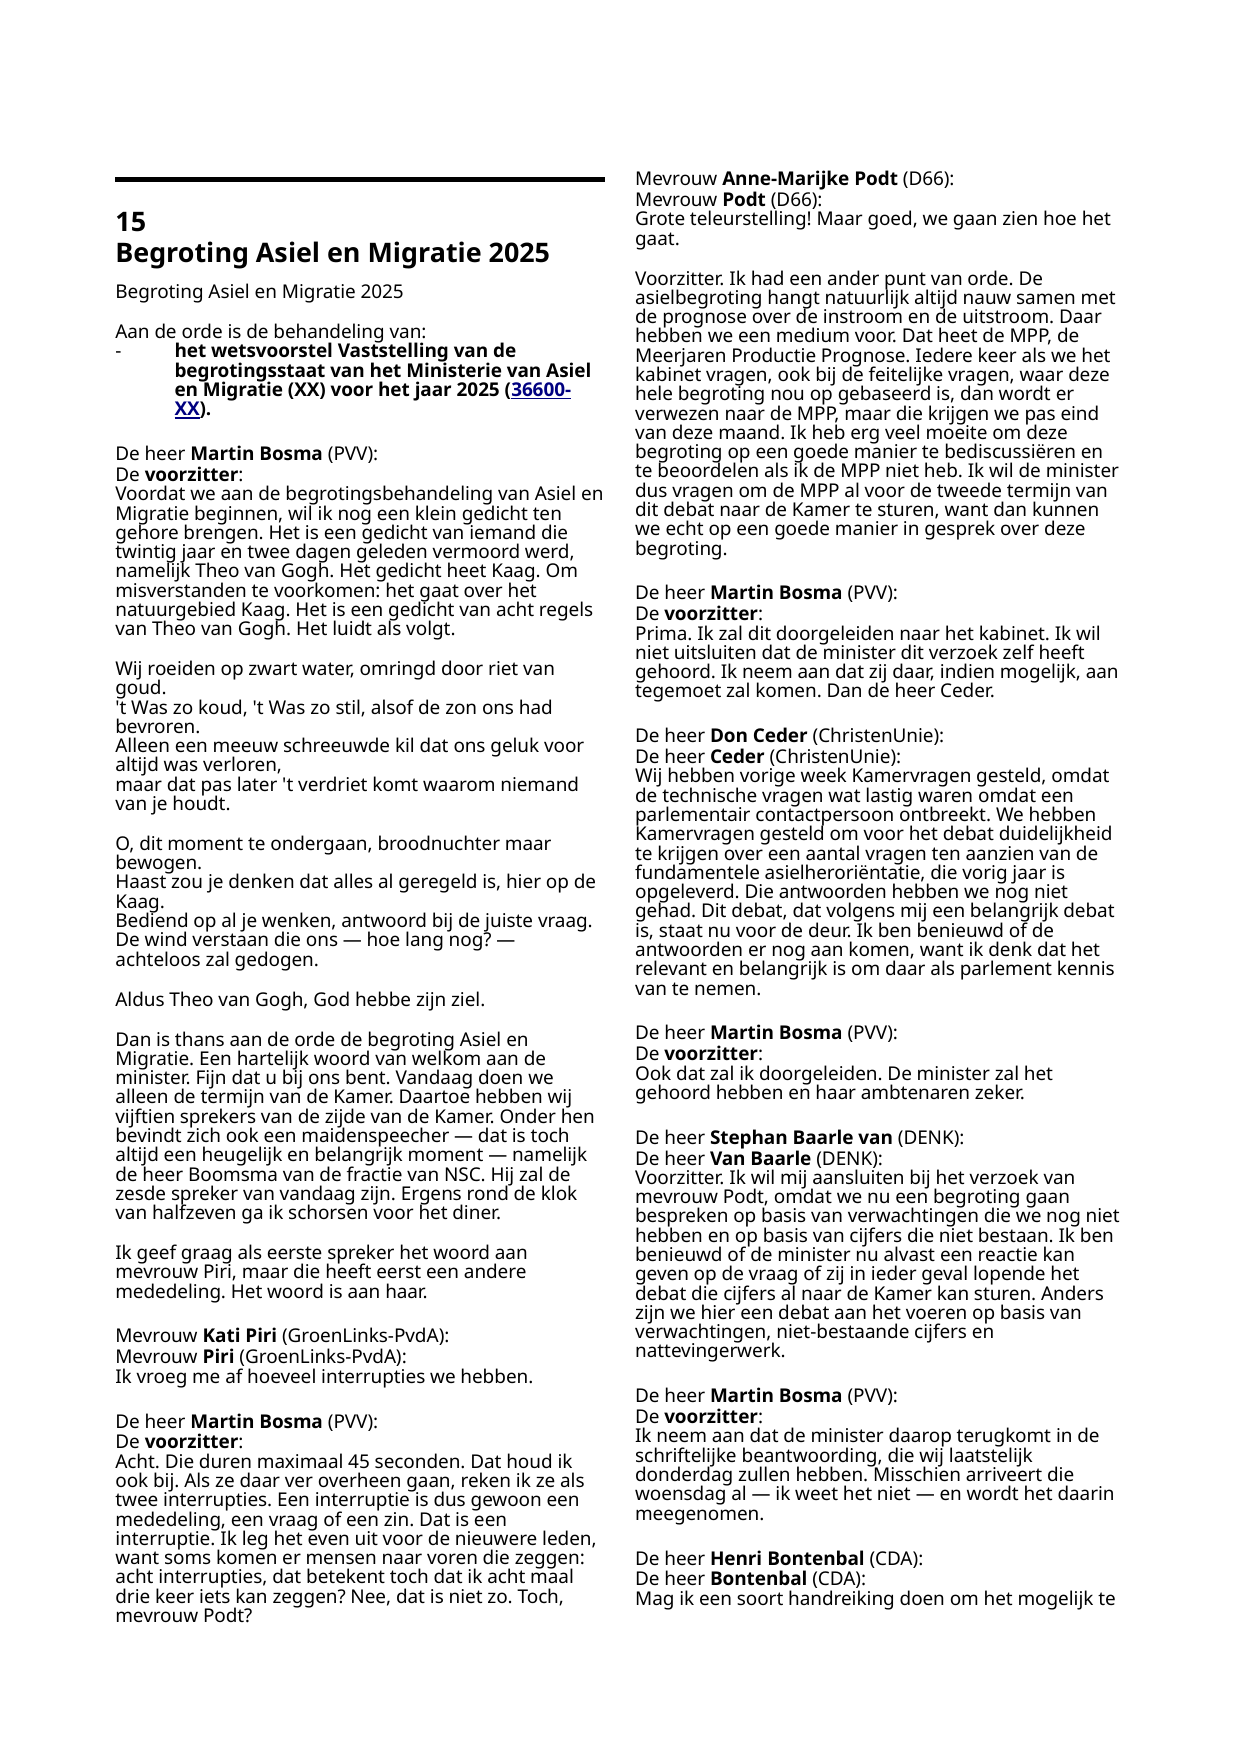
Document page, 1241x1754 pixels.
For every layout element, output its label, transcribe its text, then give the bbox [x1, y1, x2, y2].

text De heer Martin Bosma (PVV): [635, 1382, 1125, 1408]
text De wind verstaan die ons — hoe lang nog? — achteloos zal gedogen. [115, 931, 605, 970]
text De heer Van Baarle (DENK): [635, 1150, 1125, 1169]
text O, dit moment te ondergaan, broodnuchter maar bewogen. [115, 835, 605, 873]
text De heer Ceder (ChristenUnie): [635, 748, 1125, 767]
text Wij hebben vorige week Kamervragen gesteld, omdat de technische vragen wat lastig waren omdat een parlementair contactpersoon ontbreekt. We hebben Kamervragen gesteld om voor het debat duidelijkheid te krijgen over een aantal vragen ten aanzien van de fundamentele asielheroriëntatie, die vorig jaar is opgeleverd. Die antwoorden hebben we nog niet gehad. Dit debat, dat volgens mij een belangrijk debat is, staat nu voor de deur. Ik ben benieuwd of de antwoorden er nog aan komen, want ik denk dat het relevant en belangrijk is om daar als parlement kennis van te nemen. [635, 767, 1125, 999]
text De heer Martin Bosma (PVV): [115, 440, 605, 466]
text Alleen een meeuw schreeuwde kil dat ons geluk voor altijd was verloren, [115, 737, 605, 776]
text De voorzitter: [115, 1433, 605, 1453]
text Voorzitter. Ik wil mij aansluiten bij het verzoek van mevrouw Podt, omdat we nu een begroting gaan bespreken op basis van verwachtingen die we nog niet hebben en op basis van cijfers die niet bestaan. Ik ben benieuwd of de minister nu alvast een reactie kan geven op de vraag of zij in ieder geval lopende het debat die cijfers al naar de Kamer kan sturen. Anders zijn we hier een debat aan het voeren op basis van verwachtingen, niet-bestaande cijfers en nattevingerwerk. [635, 1169, 1125, 1362]
text Acht. Die duren maximaal 45 seconden. Dat houd ik ook bij. Als ze daar ver overheen gaan, reken ik ze als twee interrupties. Een interruptie is dus gewoon een mededeling, een vraag of een zin. Dat is een interruptie. Ik leg het even uit voor de nieuwere leden, want soms komen er mensen naar voren die zeggen: acht interrupties, dat betekent toch dat ik acht maal drie keer iets kan zeggen? Nee, dat is niet zo. Toch, mevrouw Podt? [115, 1453, 605, 1626]
text Ik neem aan dat de minister daarop terugkomt in de schriftelijke beantwoording, die wij laatstelijk donderdag zullen hebben. Misschien arriveert die woensdag al — ik weet het niet — en wordt het daarin meegenomen. [635, 1427, 1125, 1524]
text De heer Martin Bosma (PVV): [635, 1019, 1125, 1045]
text Ook dat zal ik doorgeleiden. De minister zal het gehoord hebben en haar ambtenaren zeker. [635, 1064, 1125, 1103]
text De heer Martin Bosma (PVV): [635, 579, 1125, 605]
text De heer Bontenbal (CDA): [635, 1570, 1125, 1590]
text Aldus Theo van Gogh, God hebbe zijn ziel. [115, 991, 605, 1010]
text Ik geef graag als eerste spreker het woord aan mevrouw Piri, maar die heeft eerst een andere mededeling. Het woord is aan haar. [115, 1244, 605, 1302]
text De voorzitter: [635, 605, 1125, 624]
text Ik vroeg me af hoeveel interrupties we hebben. [115, 1368, 605, 1387]
text De heer Stephan Baarle van (DENK): [635, 1124, 1125, 1150]
text De heer Henri Bontenbal (CDA): [635, 1545, 1125, 1570]
text 't Was zo koud, 't Was zo stil, alsof de zon ons had bevroren. [115, 699, 605, 737]
text De voorzitter: [635, 1045, 1125, 1064]
text Grote teleurstelling! Maar goed, we gaan zien hoe het gaat. [635, 210, 1125, 249]
text Dan is thans aan de orde de begroting Asiel en Migratie. Een hartelijk woord van welkom aan de minister. Fijn dat u bij ons bent. Vandaag doen we alleen de termijn van de Kamer. Daartoe hebben wij vijftien sprekers van de zijde van de Kamer. Onder hen bevindt zich ook een maidenspeecher — dat is toch altijd een heugelijk en belangrijk moment — namelijk de heer Boomsma van de fractie van NSC. Hij zal de zesde spreker van vandaag zijn. Ergens rond de klok van halfzeven ga ik schorsen voor het diner. [115, 1031, 605, 1223]
text Mevrouw Piri (GroenLinks-PvdA): [115, 1348, 605, 1368]
text Aan de orde is de behandeling van: [115, 323, 605, 342]
text Prima. Ik zal dit doorgeleiden naar het kabinet. Ik wil niet uitsluiten dat de minister dit verzoek zelf heeft gehoord. Ik neem aan dat zij daar, indien mogelijk, aan tegemoet zal komen. Dan de heer Ceder. [635, 624, 1125, 702]
text Haast zou je denken dat alles al geregeld is, hier op de Kaag. [115, 873, 605, 912]
text Bediend op al je wenken, antwoord bij de juiste vraag. [115, 912, 605, 931]
text De voorzitter: [635, 1408, 1125, 1427]
text De heer Martin Bosma (PVV): [115, 1408, 605, 1433]
text 15 [115, 203, 605, 239]
text Mevrouw Anne-Marijke Podt (D66): [635, 165, 1125, 191]
text De heer Don Ceder (ChristenUnie): [635, 722, 1125, 748]
text Begroting Asiel en Migratie 2025 [115, 283, 605, 302]
text Mevrouw Kati Piri (GroenLinks-PvdA): [115, 1323, 605, 1348]
text Voordat we aan de begrotingsbehandeling van Asiel en Migratie beginnen, wil ik nog een klein gedicht ten gehore brengen. Het is een gedicht van iemand die twintig jaar en twee dagen geleden vermoord werd, namelijk Theo van Gogh. Het gedicht heet Kaag. Om misverstanden te voorkomen: het gaat over het natuurgebied Kaag. Het is een gedicht van acht regels van Theo van Gogh. Het luidt als volgt. [115, 485, 605, 639]
text Voorzitter. Ik had een ander punt van orde. De asielbegroting hangt natuurlijk altijd nauw samen met de prognose over de instroom en de uitstroom. Daar hebben we een medium voor. Dat heet de MPP, de Meerjaren Productie Prognose. Iedere keer als we het kabinet vragen, ook bij de feitelijke vragen, waar deze hele begroting nou op gebaseerd is, dan wordt er verwezen naar de MPP, maar die krijgen we pas eind van deze maand. Ik heb erg veel moeite om deze begroting op een goede manier te bediscussiëren en te beoordelen als ik de MPP niet heb. Ik wil de minister dus vragen om de MPP al voor de tweede termijn van dit debat naar de Kamer te sturen, want dan kunnen we echt op een goede manier in gesprek over deze begroting. [635, 270, 1125, 559]
list het wetsvoorstel Vaststelling van de begrotingsstaat van het Ministerie van Asiel en Migratie (XX) voor het jaar 2025 (36600-XX). [115, 342, 605, 419]
text maar dat pas later 't verdriet komt waarom niemand van je houdt. [115, 776, 605, 814]
text Begroting Asiel en Migratie 2025 [115, 239, 605, 283]
text Mevrouw Podt (D66): [635, 191, 1125, 210]
text Wij roeiden op zwart water, omringd door riet van goud. [115, 660, 605, 699]
text Mag ik een soort handreiking doen om het mogelijk te [635, 1590, 1125, 1609]
text De voorzitter: [115, 466, 605, 485]
